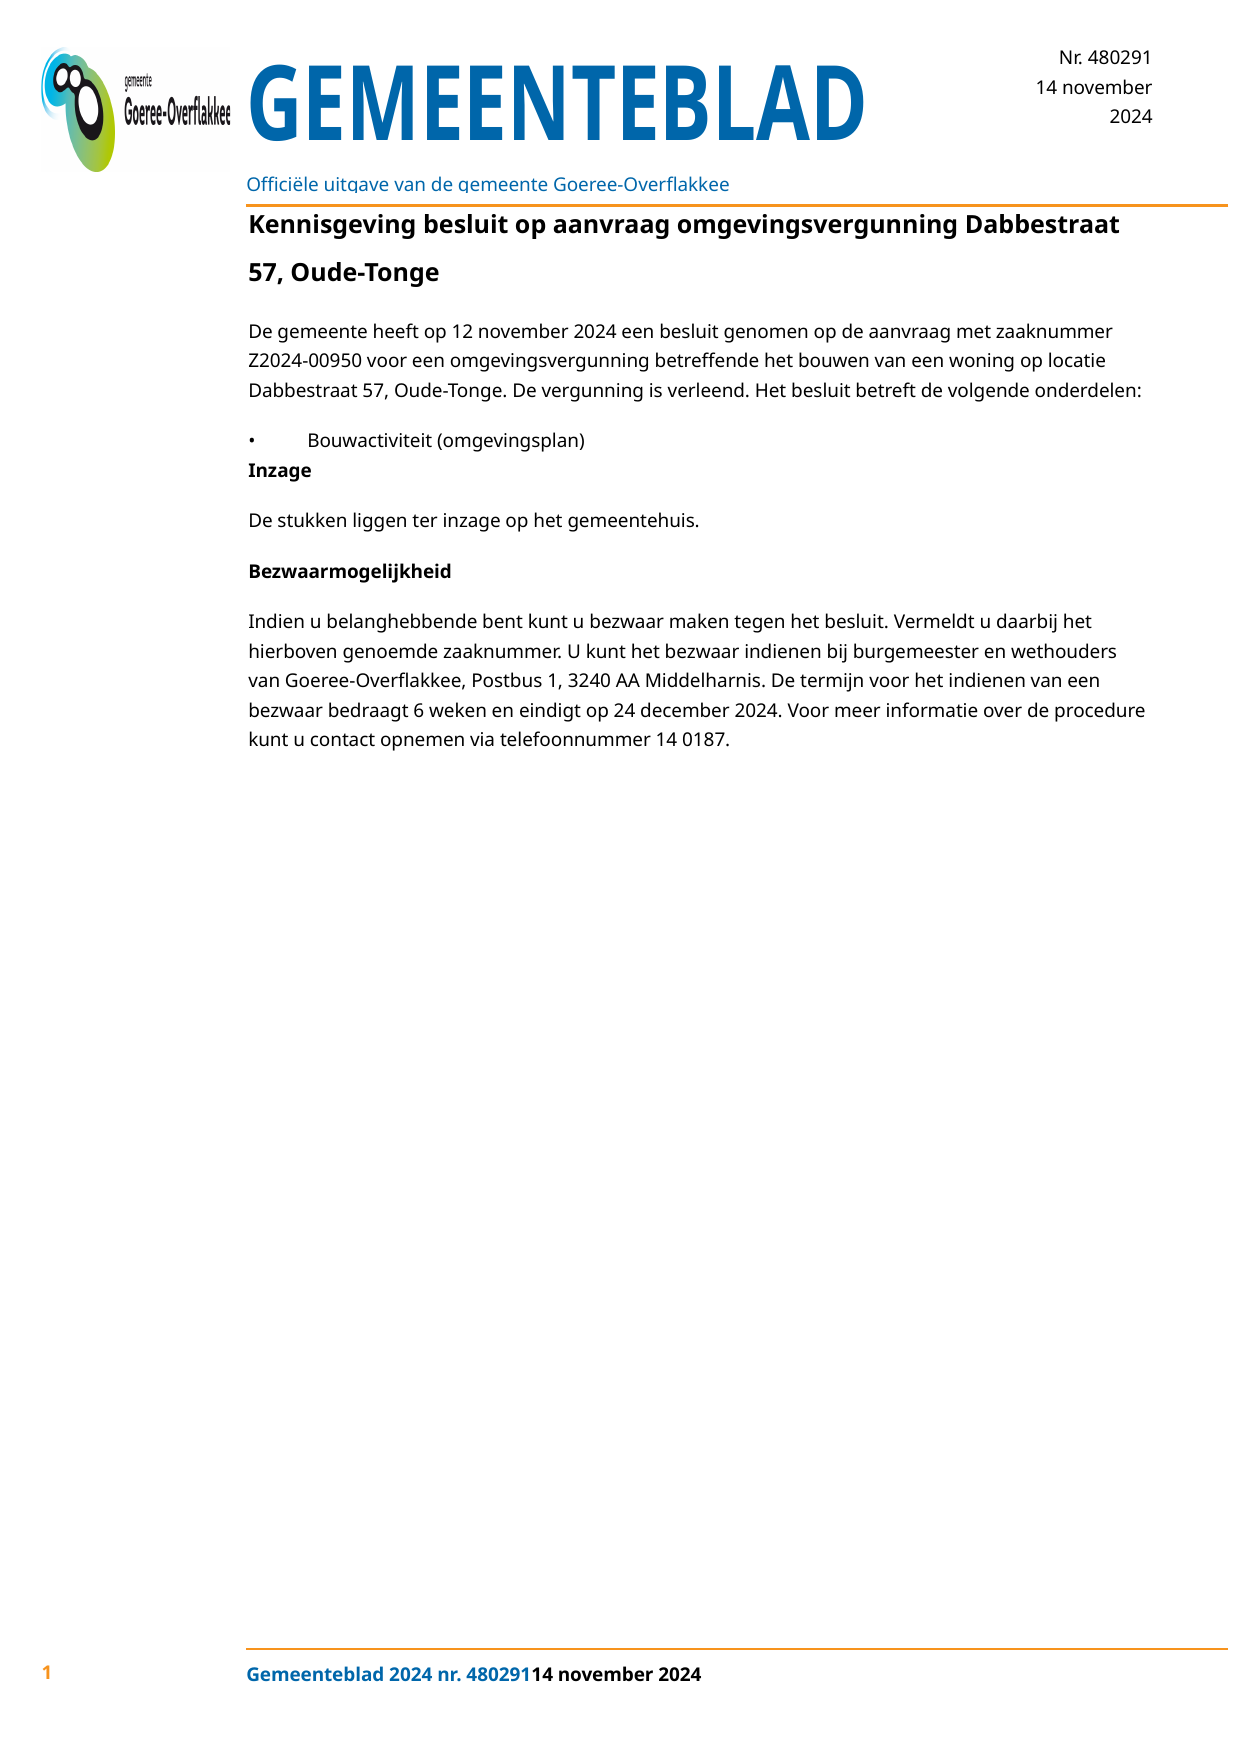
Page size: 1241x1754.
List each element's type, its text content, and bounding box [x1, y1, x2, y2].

text Kennisgeving besluit op aanvraag omgevingsvergunning Dabbestraat 57, Oude-Tonge [248, 207, 1152, 288]
text Bezwaarmogelijkheid [248, 558, 1152, 584]
text Inzage [248, 457, 1152, 483]
text De stukken liggen ter inzage op het gemeentehuis. [248, 507, 1152, 533]
text Indien u belanghebbende bent kunt u bezwaar maken tegen het besluit. Vermeldt u daarbij het hierboven genoemde zaaknummer. U kunt het bezwaar indienen bij burgemeester en wethouders van Goeree-Overflakkee, Postbus 1, 3240 AA Middelharnis. De termijn voor het indienen van een bezwaar bedraagt 6 weken en eindigt op 24 december 2024. Voor meer informatie over de procedure kunt u contact opnemen via telefoonnummer 14 0187. [248, 608, 1152, 752]
text De gemeente heeft op 12 november 2024 een besluit genomen op de aanvraag met zaaknummer Z2024-00950 voor een omgevingsvergunning betreffende het bouwen van een woning op locatie Dabbestraat 57, Oude-Tonge. De vergunning is verleend. Het besluit betreft de volgende onderdelen: [248, 318, 1152, 403]
picture [41, 47, 231, 172]
list Bouwactiviteit (omgevingsplan) [248, 427, 1152, 453]
